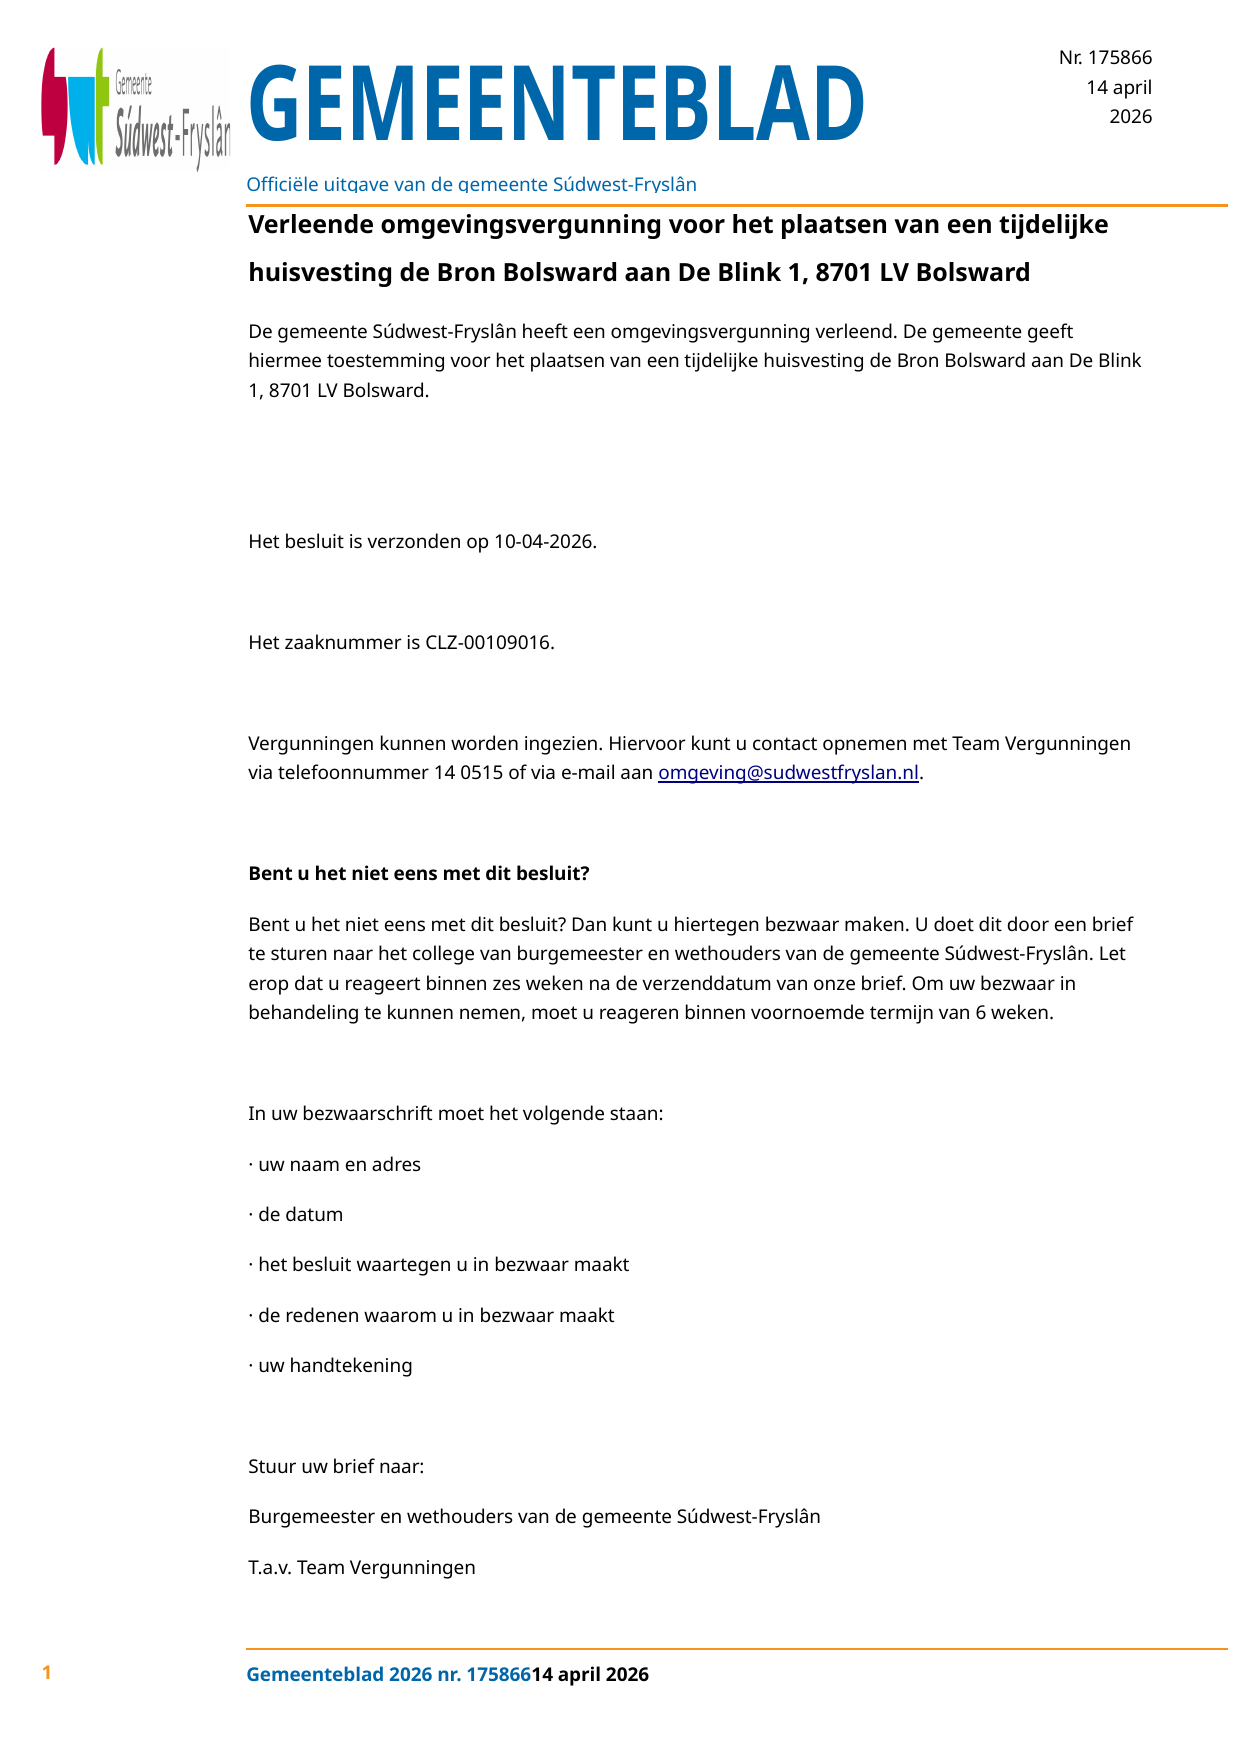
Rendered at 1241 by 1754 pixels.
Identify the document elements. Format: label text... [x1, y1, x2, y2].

text In uw bezwaarschrift moet het volgende staan: [248, 1100, 1152, 1126]
text · het besluit waartegen u in bezwaar maakt [248, 1252, 1152, 1277]
text · uw naam en adres [248, 1151, 1152, 1177]
text Burgemeester en wethouders van de gemeente Súdwest-Fryslân [248, 1504, 1152, 1529]
text Het besluit is verzonden op 10-04-2026. [248, 528, 1152, 554]
text · de redenen waarom u in bezwaar maakt [248, 1302, 1152, 1328]
text T.a.v. Team Vergunningen [248, 1554, 1152, 1580]
text · uw handtekening [248, 1352, 1152, 1378]
text Bent u het niet eens met dit besluit? [248, 860, 1152, 886]
text Bent u het niet eens met dit besluit? Dan kunt u hiertegen bezwaar maken. U doet dit door een brief te sturen naar het college van burgemeester en wethouders van de gemeente Súdwest-Fryslân. Let erop dat u reageert binnen zes weken na de verzenddatum van onze brief. Om uw bezwaar in behandeling te kunnen nemen, moet u reageren binnen voornoemde termijn van 6 weken. [248, 911, 1152, 1025]
text Vergunningen kunnen worden ingezien. Hiervoor kunt u contact opnemen met Team Vergunningen via telefoonnummer 14 0515 of via e-mail aan omgeving@sudwestfryslan.nl. [248, 730, 1152, 785]
text Stuur uw brief naar: [248, 1453, 1152, 1479]
text De gemeente Súdwest-Fryslân heeft een omgevingsvergunning verleend. De gemeente geeft hiermee toestemming voor het plaatsen van een tijdelijke huisvesting de Bron Bolsward aan De Blink 1, 8701 LV Bolsward. [248, 318, 1152, 403]
text Het zaaknummer is CLZ-00109016. [248, 629, 1152, 655]
text Verleende omgevingsvergunning voor het plaatsen van een tijdelijke huisvesting de Bron Bolsward aan De Blink 1, 8701 LV Bolsward [248, 207, 1152, 288]
text · de datum [248, 1201, 1152, 1227]
picture [41, 47, 231, 172]
